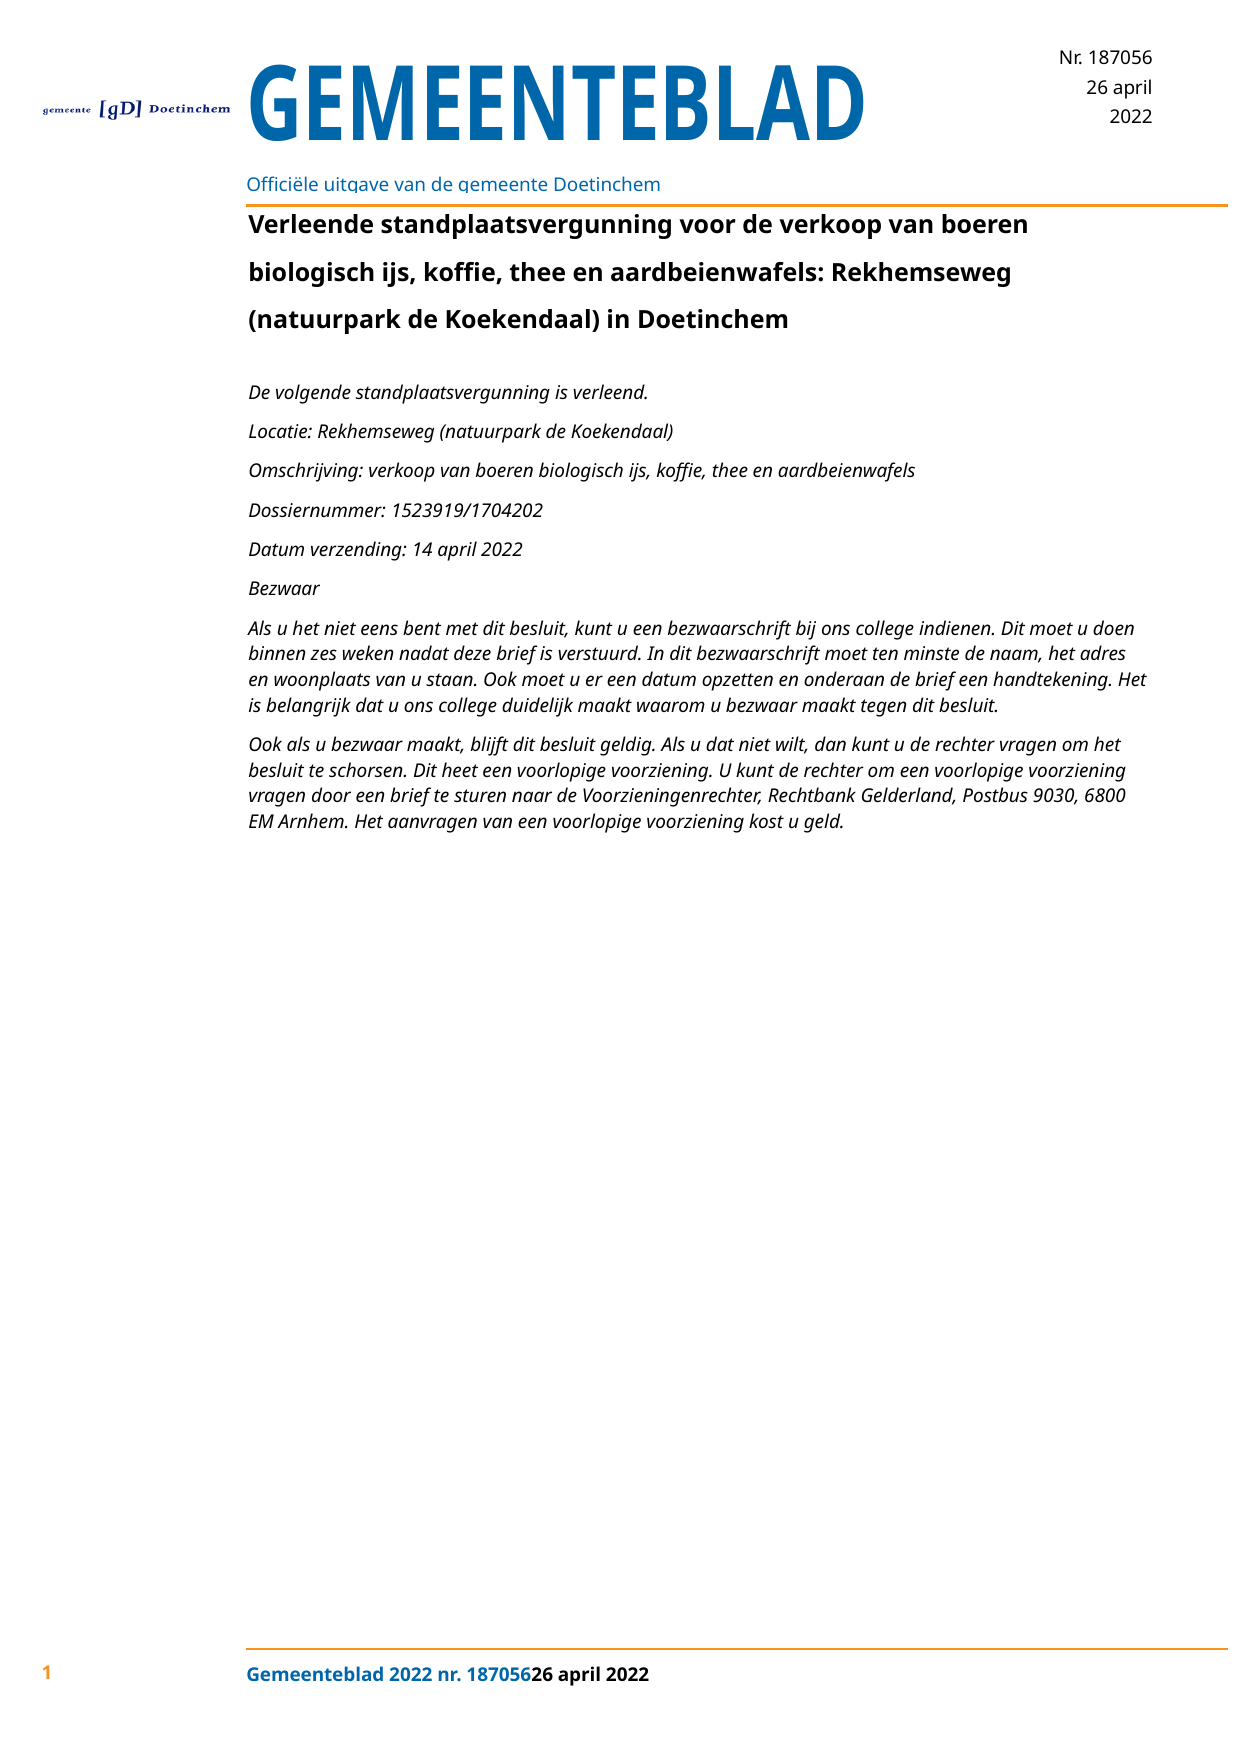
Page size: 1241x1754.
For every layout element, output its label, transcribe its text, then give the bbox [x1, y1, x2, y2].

picture [41, 47, 231, 172]
text Locatie: Rekhemseweg (natuurpark de Koekendaal) [248, 418, 1152, 444]
text Dossiernummer: 1523919/1704202 [248, 497, 1152, 523]
text Ook als u bezwaar maakt, blijft dit besluit geldig. Als u dat niet wilt, dan kunt u de rechter vragen om het besluit te schorsen. Dit heet een voorlopige voorziening. U kunt de rechter om een voorlopige voorziening vragen door een brief te sturen naar de Voorzieningenrechter, Rechtbank Gelderland, Postbus 9030, 6800 EM Arnhem. Het aanvragen van een voorlopige voorziening kost u geld. [248, 731, 1152, 834]
text Bezwaar [248, 575, 1152, 601]
text Als u het niet eens bent met dit besluit, kunt u een bezwaarschrift bij ons college indienen. Dit moet u doen binnen zes weken nadat deze brief is verstuurd. In dit bezwaarschrift moet ten minste de naam, het adres en woonplaats van u staan. Ook moet u er een datum opzetten en onderaan de brief een handtekening. Het is belangrijk dat u ons college duidelijk maakt waarom u bezwaar maakt tegen dit besluit. [248, 615, 1152, 718]
text Verleende standplaatsvergunning voor de verkoop van boeren biologisch ijs, koffie, thee en aardbeienwafels: Rekhemseweg (natuurpark de Koekendaal) in Doetinchem [248, 207, 1152, 336]
text De volgende standplaatsvergunning is verleend. [248, 379, 1152, 405]
text Datum verzending: 14 april 2022 [248, 536, 1152, 562]
text Omschrijving: verkoop van boeren biologisch ijs, koffie, thee en aardbeienwafels [248, 458, 1152, 483]
